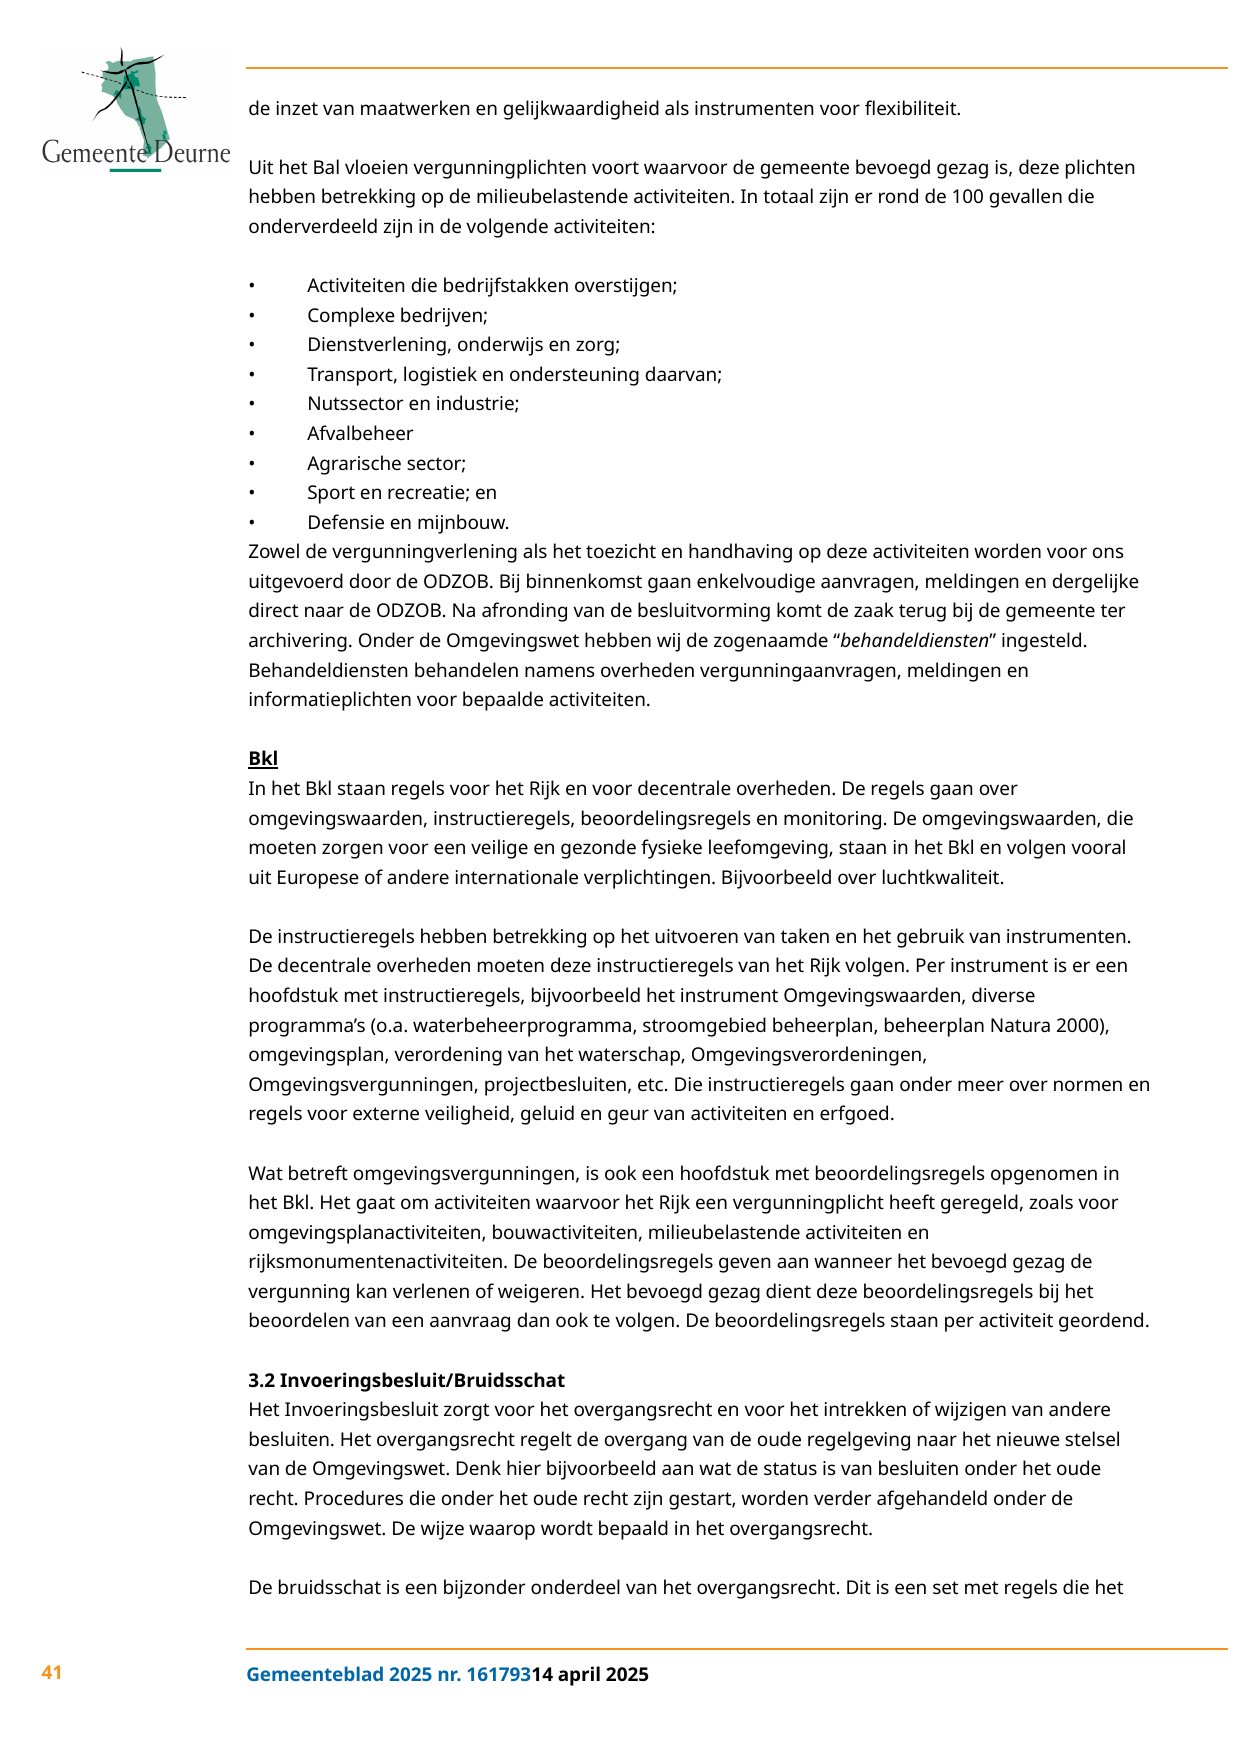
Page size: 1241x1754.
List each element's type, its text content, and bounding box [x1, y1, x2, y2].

list Dienstverlening, onderwijs en zorg; [248, 331, 1152, 357]
text Bkl [248, 746, 1152, 771]
list Agrarische sector; [248, 450, 1152, 476]
list Activiteiten die bedrijfstakken overstijgen; [248, 272, 1152, 298]
list Defensie en mijnbouw. [248, 509, 1152, 535]
list Complexe bedrijven; [248, 302, 1152, 328]
text De bruidsschat is een bijzonder onderdeel van het overgangsrecht. Dit is een set met regels die het [248, 1574, 1152, 1600]
text 3.2 Invoeringsbesluit/Bruidsschat [248, 1367, 1152, 1393]
text Het Invoeringsbesluit zorgt voor het overgangsrecht en voor het intrekken of wijzigen van andere besluiten. Het overgangsrecht regelt de overgang van de oude regelgeving naar het nieuwe stelsel van de Omgevingswet. Denk hier bijvoorbeeld aan wat de status is van besluiten onder het oude recht. Procedures die onder het oude recht zijn gestart, worden verder afgehandeld onder de Omgevingswet. De wijze waarop wordt bepaald in het overgangsrecht. [248, 1396, 1152, 1541]
picture [41, 47, 231, 172]
text de inzet van maatwerken en gelijkwaardigheid als instrumenten voor flexibiliteit. [248, 95, 1152, 121]
list Sport en recreatie; en [248, 479, 1152, 505]
list Transport, logistiek en ondersteuning daarvan; [248, 361, 1152, 387]
text Wat betreft omgevingsvergunningen, is ook een hoofdstuk met beoordelingsregels opgenomen in het Bkl. Het gaat om activiteiten waarvoor het Rijk een vergunningplicht heeft geregeld, zoals voor omgevingsplanactiviteiten, bouwactiviteiten, milieubelastende activiteiten en rijksmonumentenactiviteiten. De beoordelingsregels geven aan wanneer het bevoegd gezag de vergunning kan verlenen of weigeren. Het bevoegd gezag dient deze beoordelingsregels bij het beoordelen van een aanvraag dan ook te volgen. De beoordelingsregels staan per activiteit geordend. [248, 1160, 1152, 1333]
text De instructieregels hebben betrekking op het uitvoeren van taken en het gebruik van instrumenten. De decentrale overheden moeten deze instructieregels van het Rijk volgen. Per instrument is er een hoofdstuk met instructieregels, bijvoorbeeld het instrument Omgevingswaarden, diverse programma’s (o.a. waterbeheerprogramma, stroomgebied beheerplan, beheerplan Natura 2000), omgevingsplan, verordening van het waterschap, Omgevingsverordeningen, Omgevingsvergunningen, projectbesluiten, etc. Die instructieregels gaan onder meer over normen en regels voor externe veiligheid, geluid en geur van activiteiten en erfgoed. [248, 923, 1152, 1126]
list Nutssector en industrie; [248, 391, 1152, 416]
text In het Bkl staan regels voor het Rijk en voor decentrale overheden. De regels gaan over omgevingswaarden, instructieregels, beoordelingsregels en monitoring. De omgevingswaarden, die moeten zorgen voor een veilige en gezonde fysieke leefomgeving, staan in het Bkl en volgen vooral uit Europese of andere internationale verplichtingen. Bijvoorbeeld over luchtkwaliteit. [248, 775, 1152, 890]
text Uit het Bal vloeien vergunningplichten voort waarvoor de gemeente bevoegd gezag is, deze plichten hebben betrekking op de milieubelastende activiteiten. In totaal zijn er rond de 100 gevallen die onderverdeeld zijn in de volgende activiteiten: [248, 154, 1152, 239]
list Afvalbeheer [248, 420, 1152, 446]
text Zowel de vergunningverlening als het toezicht en handhaving op deze activiteiten worden voor ons uitgevoerd door de ODZOB. Bij binnenkomst gaan enkelvoudige aanvragen, meldingen en dergelijke direct naar de ODZOB. Na afronding van de besluitvorming komt de zaak terug bij de gemeente ter archivering. Onder de Omgevingswet hebben wij de zogenaamde “behandeldiensten” ingesteld. Behandeldiensten behandelen namens overheden vergunningaanvragen, meldingen en informatieplichten voor bepaalde activiteiten. [248, 538, 1152, 712]
